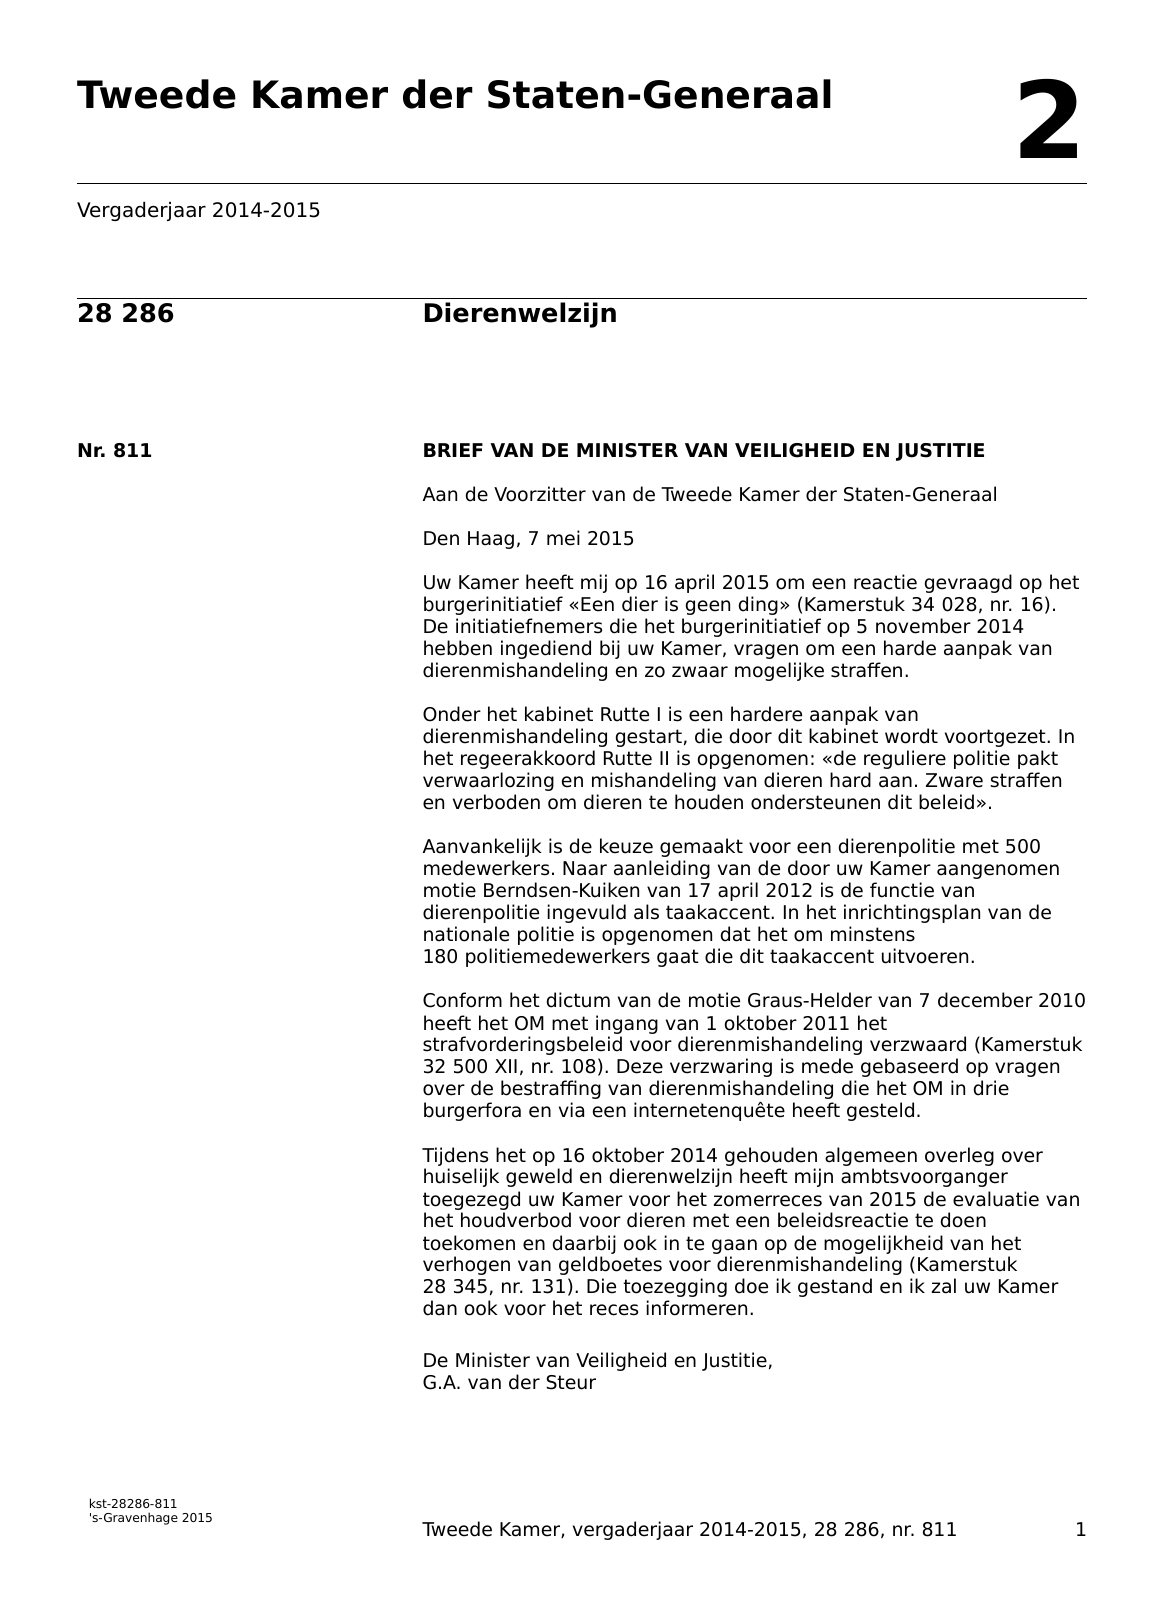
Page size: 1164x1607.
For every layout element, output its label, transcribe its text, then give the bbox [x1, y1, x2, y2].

table_cell Vergaderjaar 2014-2015 [77, 184, 1087, 298]
text Aan de Voorzitter van de Tweede Kamer der Staten-Generaal [422, 484, 1087, 506]
text kst-28286-811 [88, 1497, 323, 1511]
text 's-Gravenhage 2015 [88, 1511, 323, 1525]
table_header 2 [886, 59, 1087, 183]
table_header Tweede Kamer der Staten-Generaal [77, 59, 886, 183]
text Den Haag, 7 mei 2015 [422, 528, 1087, 550]
text Conform het dictum van de motie Graus-Helder van 7 december 2010 heeft het OM met ingang van 1 oktober 2011 het strafvorderingsbeleid voor dierenmishandeling verzwaard (Kamerstuk 32 500 XII, nr. 108). Deze verzwaring is mede gebaseerd op vragen over de bestraffing van dierenmishandeling die het OM in drie burgerfora en via een internetenquête heeft gesteld. [422, 990, 1087, 1122]
text Onder het kabinet Rutte I is een hardere aanpak van dierenmishandeling gestart, die door dit kabinet wordt voortgezet. In het regeerakkoord Rutte II is opgenomen: «de reguliere politie pakt verwaarlozing en mishandeling van dieren hard aan. Zware straffen en verboden om dieren te houden ondersteunen dit beleid». [422, 704, 1087, 814]
subtitle Nr. 811 BRIEF VAN DE MINISTER VAN VEILIGHEID EN JUSTITIE [77, 440, 1087, 462]
text Tijdens het op 16 oktober 2014 gehouden algemeen overleg over huiselijk geweld en dierenwelzijn heeft mijn ambtsvoorganger toegezegd uw Kamer voor het zomerreces van 2015 de evaluatie van het houdverbod voor dieren met een beleidsreactie te doen toekomen en daarbij ook in te gaan op de mogelijkheid van het verhogen van geldboetes voor dierenmishandeling (Kamerstuk 28 345, nr. 131). Die toezegging doe ik gestand en ik zal uw Kamer dan ook voor het reces informeren. [422, 1144, 1087, 1320]
subtitle 28 286 Dierenwelzijn [77, 299, 1087, 329]
text Aanvankelijk is de keuze gemaakt voor een dierenpolitie met 500 medewerkers. Naar aanleiding van de door uw Kamer aangenomen motie Berndsen-Kuiken van 17 april 2012 is de functie van dierenpolitie ingevuld als taakaccent. In het inrichtingsplan van de nationale politie is opgenomen dat het om minstens 180 politiemedewerkers gaat die dit taakaccent uitvoeren. [422, 836, 1087, 968]
text Uw Kamer heeft mij op 16 april 2015 om een reactie gevraagd op het burgerinitiatief «Een dier is geen ding» (Kamerstuk 34 028, nr. 16). De initiatiefnemers die het burgerinitiatief op 5 november 2014 hebben ingediend bij uw Kamer, vragen om een harde aanpak van dierenmishandeling en zo zwaar mogelijke straffen. [422, 572, 1087, 682]
text De Minister van Veiligheid en Justitie, G.A. van der Steur [422, 1350, 1087, 1394]
